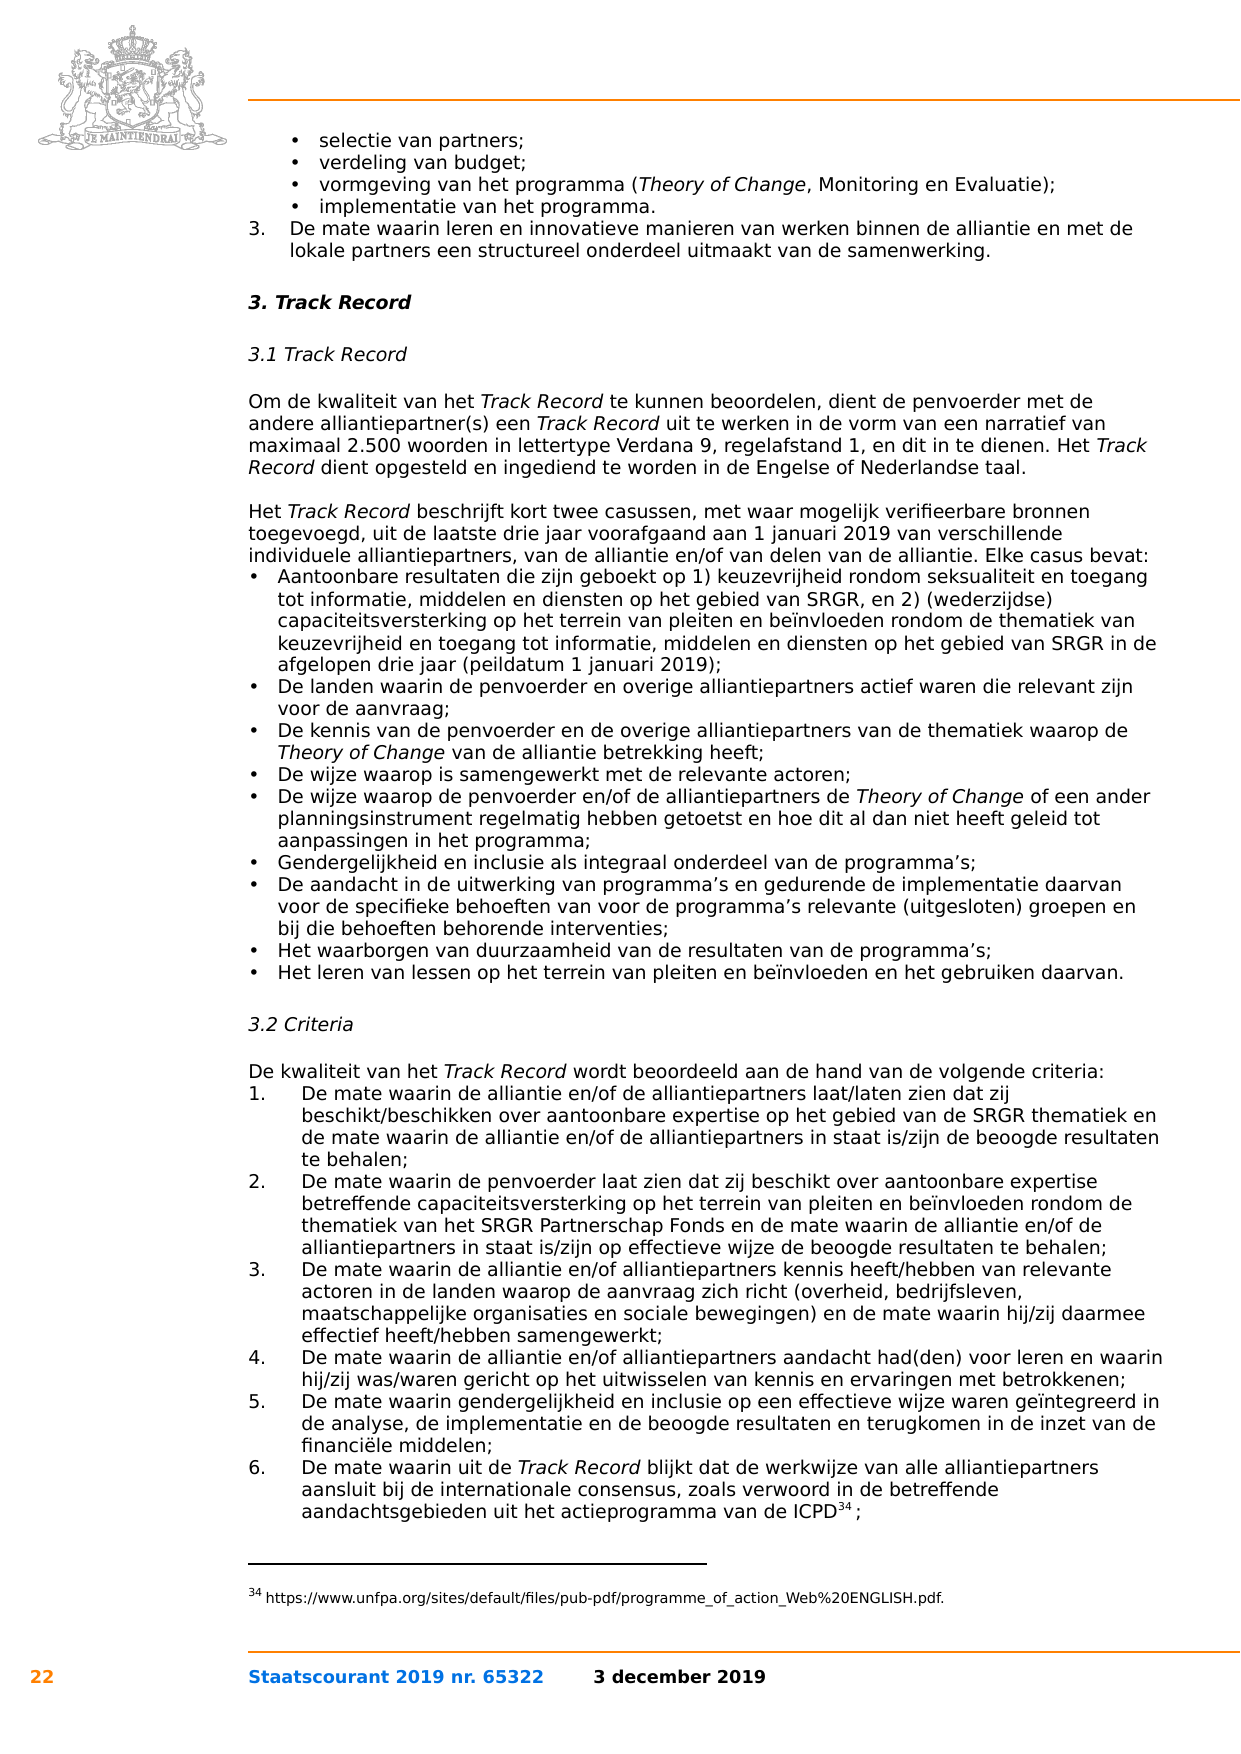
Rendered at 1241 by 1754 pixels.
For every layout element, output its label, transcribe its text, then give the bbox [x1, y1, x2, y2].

text 3. De mate waarin de alliantie en/of alliantiepartners kennis heeft/hebben van relevante actoren in de landen waarop de aanvraag zich richt (overheid, bedrijfsleven, maatschappelijke organisaties en sociale bewegingen) en de mate waarin hij/zij daarmee effectief heeft/hebben samengewerkt; [248, 1259, 1163, 1347]
text https://www.unfpa.org/sites/default/files/pub-pdf/programme_of_action_Web%20ENGLISH.pdf. [248, 1586, 1163, 1608]
text Het Track Record beschrijft kort twee casussen, met waar mogelijk verifieerbare bronnen toegevoegd, uit de laatste drie jaar voorafgaand aan 1 januari 2019 van verschillende individuele alliantiepartners, van de alliantie en/of van delen van de alliantie. Elke casus bevat: [248, 501, 1163, 566]
text • De kennis van de penvoerder en de overige alliantiepartners van de thematiek waarop de Theory of Change van de alliantie betrekking heeft; [248, 720, 1163, 764]
subtitle 3.1 Track Record [248, 344, 1163, 366]
text • De wijze waarop de penvoerder en/of de alliantiepartners de Theory of Change of een ander planningsinstrument regelmatig hebben getoetst en hoe dit al dan niet heeft geleid tot aanpassingen in het programma; [248, 786, 1163, 852]
text 6. De mate waarin uit de Track Record blijkt dat de werkwijze van alle alliantiepartners aansluit bij de internationale consensus, zoals verwoord in de betreffende aandachtsgebieden uit het actieprogramma van de ICPD; [248, 1457, 1163, 1523]
text • vormgeving van het programma (Theory of Change, Monitoring en Evaluatie); [289, 174, 1163, 196]
text De kwaliteit van het Track Record wordt beoordeeld aan de hand van de volgende criteria: [248, 1061, 1163, 1083]
text Om de kwaliteit van het Track Record te kunnen beoordelen, dient de penvoerder met de andere alliantiepartner(s) een Track Record uit te werken in de vorm van een narratief van maximaal 2.500 woorden in lettertype Verdana 9, regelafstand 1, en dit in te dienen. Het Track Record dient opgesteld en ingediend te worden in de Engelse of Nederlandse taal. [248, 391, 1163, 479]
text • selectie van partners; [289, 130, 1163, 152]
text • implementatie van het programma. [289, 196, 1163, 218]
text • Gendergelijkheid en inclusie als integraal onderdeel van de programma’s; [248, 852, 1163, 874]
text 5. De mate waarin gendergelijkheid en inclusie op een effectieve wijze waren geïntegreerd in de analyse, de implementatie en de beoogde resultaten en terugkomen in de inzet van de financiële middelen; [248, 1391, 1163, 1457]
text • Het waarborgen van duurzaamheid van de resultaten van de programma’s; [248, 940, 1163, 962]
picture [38, 25, 227, 150]
text • verdeling van budget; [289, 152, 1163, 174]
text • De landen waarin de penvoerder en overige alliantiepartners actief waren die relevant zijn voor de aanvraag; [248, 676, 1163, 720]
subtitle 3. Track Record [248, 292, 1163, 314]
text • Het leren van lessen op het terrein van pleiten en beïnvloeden en het gebruiken daarvan. [248, 962, 1163, 984]
text 3. De mate waarin leren en innovatieve manieren van werken binnen de alliantie en met de lokale partners een structureel onderdeel uitmaakt van de samenwerking. [248, 218, 1163, 262]
text 4. De mate waarin de alliantie en/of alliantiepartners aandacht had(den) voor leren en waarin hij/zij was/waren gericht op het uitwisselen van kennis en ervaringen met betrokkenen; [248, 1347, 1163, 1391]
text • De aandacht in de uitwerking van programma’s en gedurende de implementatie daarvan voor de specifieke behoeften van voor de programma’s relevante (uitgesloten) groepen en bij die behoeften behorende interventies; [248, 874, 1163, 940]
text • De wijze waarop is samengewerkt met de relevante actoren; [248, 764, 1163, 786]
text • Aantoonbare resultaten die zijn geboekt op 1) keuzevrijheid rondom seksualiteit en toegang tot informatie, middelen en diensten op het gebied van SRGR, en 2) (wederzijdse) capaciteitsversterking op het terrein van pleiten en beïnvloeden rondom de thematiek van keuzevrijheid en toegang tot informatie, middelen en diensten op het gebied van SRGR in de afgelopen drie jaar (peildatum 1 januari 2019); [248, 566, 1163, 676]
subtitle 3.2 Criteria [248, 1014, 1163, 1036]
text 1. De mate waarin de alliantie en/of de alliantiepartners laat/laten zien dat zij beschikt/beschikken over aantoonbare expertise op het gebied van de SRGR thematiek en de mate waarin de alliantie en/of de alliantiepartners in staat is/zijn de beoogde resultaten te behalen; [248, 1083, 1163, 1171]
text 2. De mate waarin de penvoerder laat zien dat zij beschikt over aantoonbare expertise betreffende capaciteitsversterking op het terrein van pleiten en beïnvloeden rondom de thematiek van het SRGR Partnerschap Fonds en de mate waarin de alliantie en/of de alliantiepartners in staat is/zijn op effectieve wijze de beoogde resultaten te behalen; [248, 1171, 1163, 1259]
